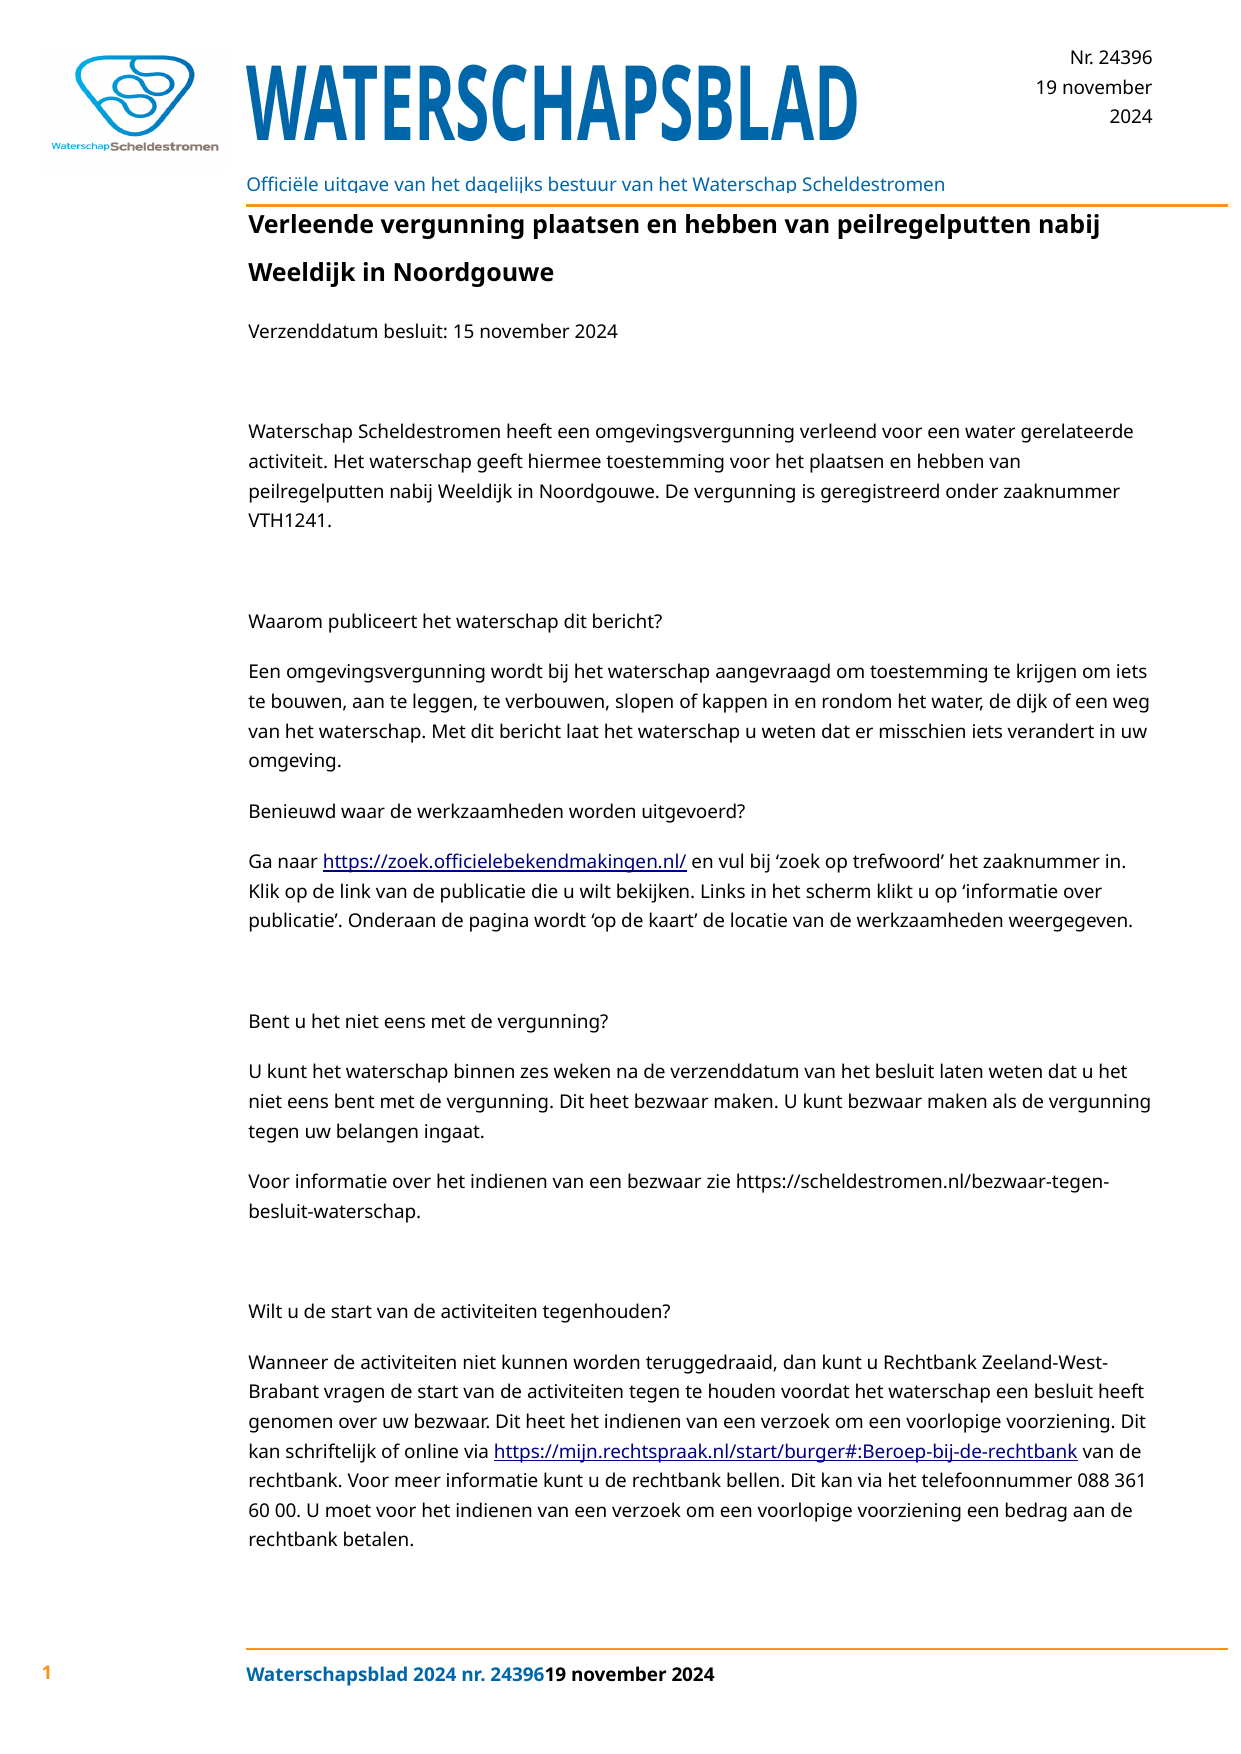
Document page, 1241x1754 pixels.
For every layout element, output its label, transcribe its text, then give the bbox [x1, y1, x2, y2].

picture [41, 47, 231, 172]
text Wanneer de activiteiten niet kunnen worden teruggedraaid, dan kunt u Rechtbank Zeeland-West-Brabant vragen de start van de activiteiten tegen te houden voordat het waterschap een besluit heeft genomen over uw bezwaar. Dit heet het indienen van een verzoek om een voorlopige voorziening. Dit kan schriftelijk of online via https://mijn.rechtspraak.nl/start/burger#:Beroep-bij-de-rechtbank van de rechtbank. Voor meer informatie kunt u de rechtbank bellen. Dit kan via het telefoonnummer 088 361 60 00. U moet voor het indienen van een verzoek om een voorlopige voorziening een bedrag aan de rechtbank betalen. [248, 1349, 1152, 1552]
text U kunt het waterschap binnen zes weken na de verzenddatum van het besluit laten weten dat u het niet eens bent met de vergunning. Dit heet bezwaar maken. U kunt bezwaar maken als de vergunning tegen uw belangen ingaat. [248, 1059, 1152, 1144]
text Waterschap Scheldestromen heeft een omgevingsvergunning verleend voor een water gerelateerde activiteit. Het waterschap geeft hiermee toestemming voor het plaatsen en hebben van peilregelputten nabij Weeldijk in Noordgouwe. De vergunning is geregistreerd onder zaaknummer VTH1241. [248, 419, 1152, 533]
text Benieuwd waar de werkzaamheden worden uitgevoerd? [248, 798, 1152, 824]
text Voor informatie over het indienen van een bezwaar zie https://scheldestromen.nl/bezwaar-tegen-besluit-waterschap. [248, 1168, 1152, 1224]
text Verleende vergunning plaatsen en hebben van peilregelputten nabij Weeldijk in Noordgouwe [248, 207, 1152, 288]
text Ga naar https://zoek.officielebekendmakingen.nl/ en vul bij ‘zoek op trefwoord’ het zaaknummer in. Klik op de link van de publicatie die u wilt bekijken. Links in het scherm klikt u op ‘informatie over publicatie’. Onderaan de pagina wordt ‘op de kaart’ de locatie van de werkzaamheden weergegeven. [248, 848, 1152, 933]
text Waarom publiceert het waterschap dit bericht? [248, 608, 1152, 634]
text Verzenddatum besluit: 15 november 2024 [248, 318, 1152, 344]
text Een omgevingsvergunning wordt bij het waterschap aangevraagd om toestemming te krijgen om iets te bouwen, aan te leggen, te verbouwen, slopen of kappen in en rondom het water, de dijk of een weg van het waterschap. Met dit bericht laat het waterschap u weten dat er misschien iets verandert in uw omgeving. [248, 659, 1152, 773]
text Wilt u de start van de activiteiten tegenhouden? [248, 1299, 1152, 1324]
text Bent u het niet eens met de vergunning? [248, 1008, 1152, 1034]
